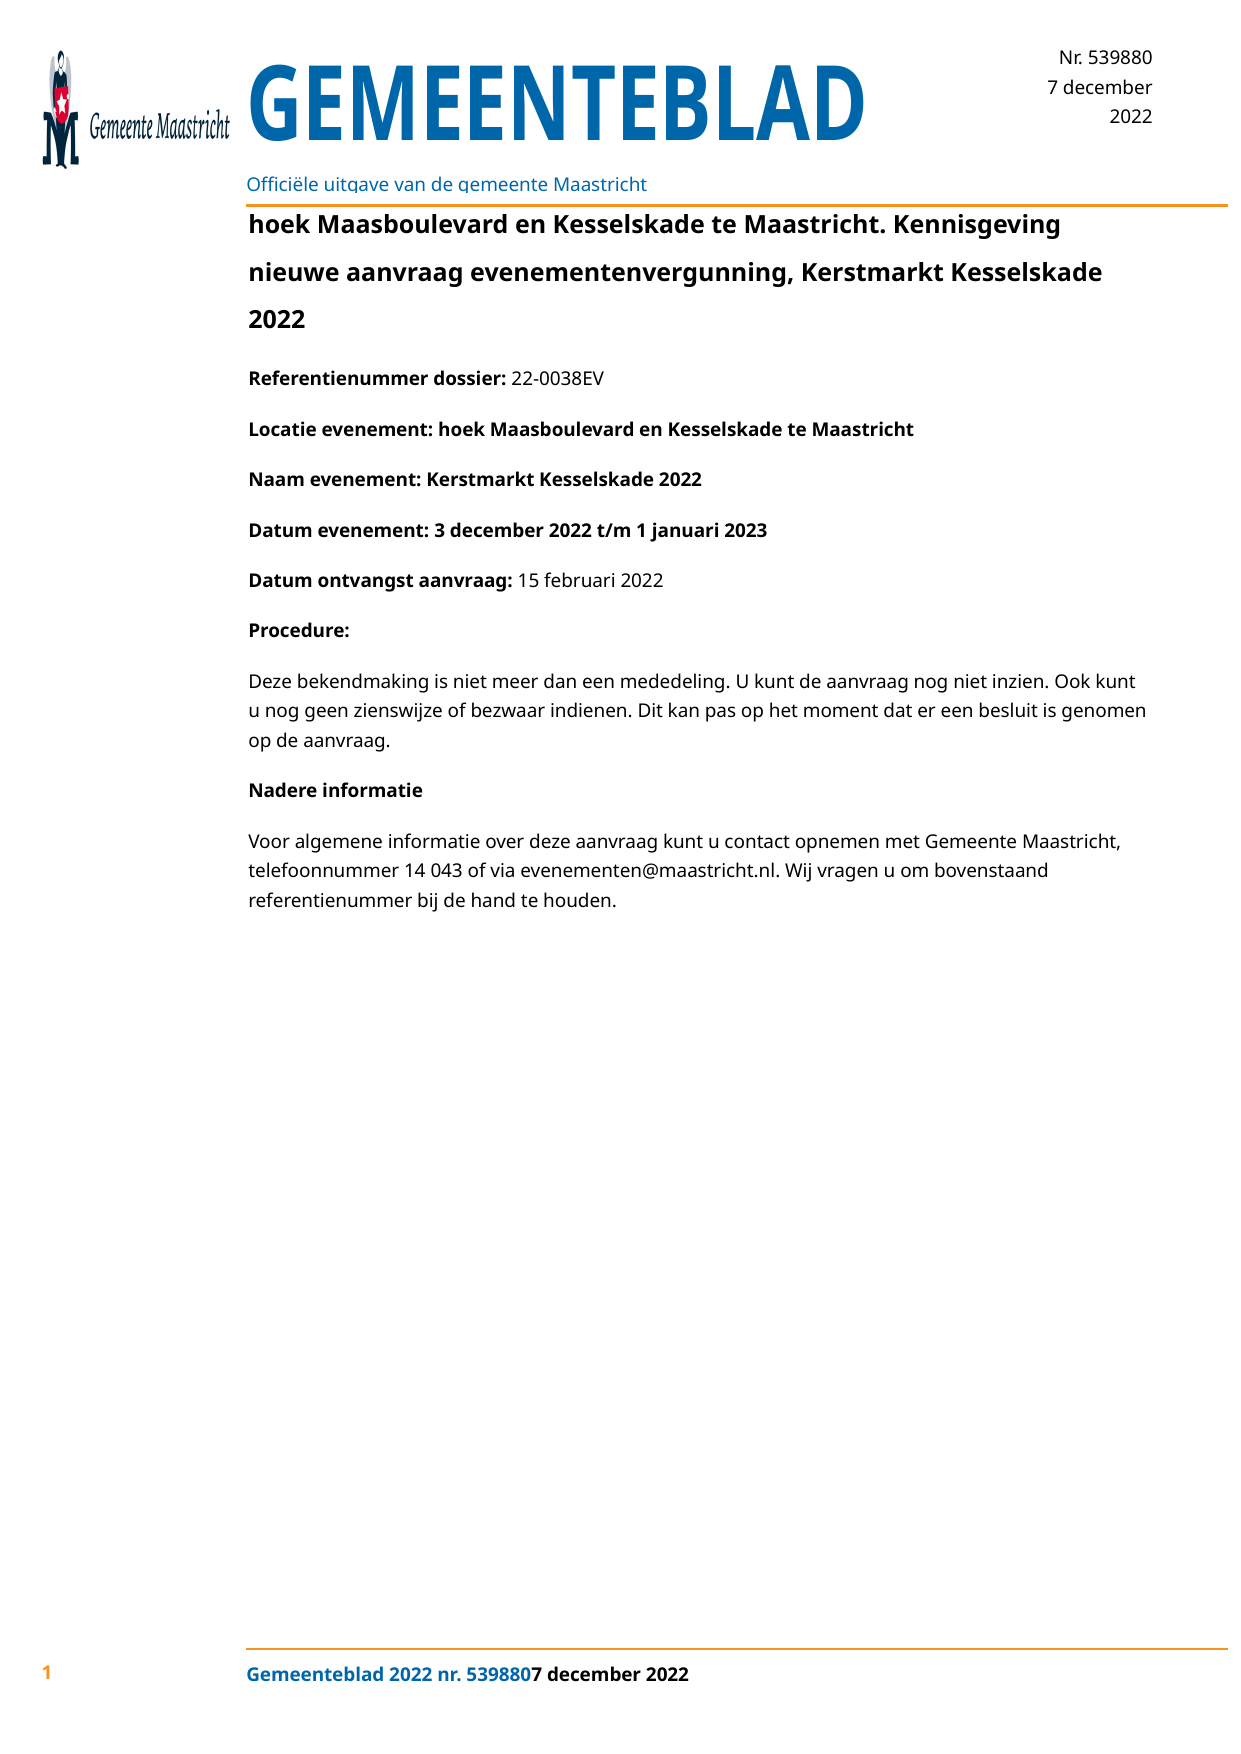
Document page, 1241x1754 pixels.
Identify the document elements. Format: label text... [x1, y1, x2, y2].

text Nadere informatie [248, 778, 1152, 803]
text hoek Maasboulevard en Kesselskade te Maastricht. Kennisgeving nieuwe aanvraag evenementenvergunning, Kerstmarkt Kesselskade 2022 [248, 207, 1152, 336]
text Datum ontvangst aanvraag: 15 februari 2022 [248, 567, 1152, 593]
text Referentienummer dossier: 22-0038EV [248, 366, 1152, 391]
text Locatie evenement: hoek Maasboulevard en Kesselskade te Maastricht [248, 416, 1152, 442]
text Naam evenement: Kerstmarkt Kesselskade 2022 [248, 466, 1152, 492]
text Voor algemene informatie over deze aanvraag kunt u contact opnemen met Gemeente Maastricht, telefoonnummer 14 043 of via evenementen@maastricht.nl. Wij vragen u om bovenstaand referentienummer bij de hand te houden. [248, 828, 1152, 913]
picture [41, 47, 231, 172]
text Procedure: [248, 618, 1152, 643]
text Deze bekendmaking is niet meer dan een mededeling. U kunt de aanvraag nog niet inzien. Ook kunt u nog geen zienswijze of bezwaar indienen. Dit kan pas op het moment dat er een besluit is genomen op de aanvraag. [248, 668, 1152, 753]
text Datum evenement: 3 december 2022 t/m 1 januari 2023 [248, 517, 1152, 542]
